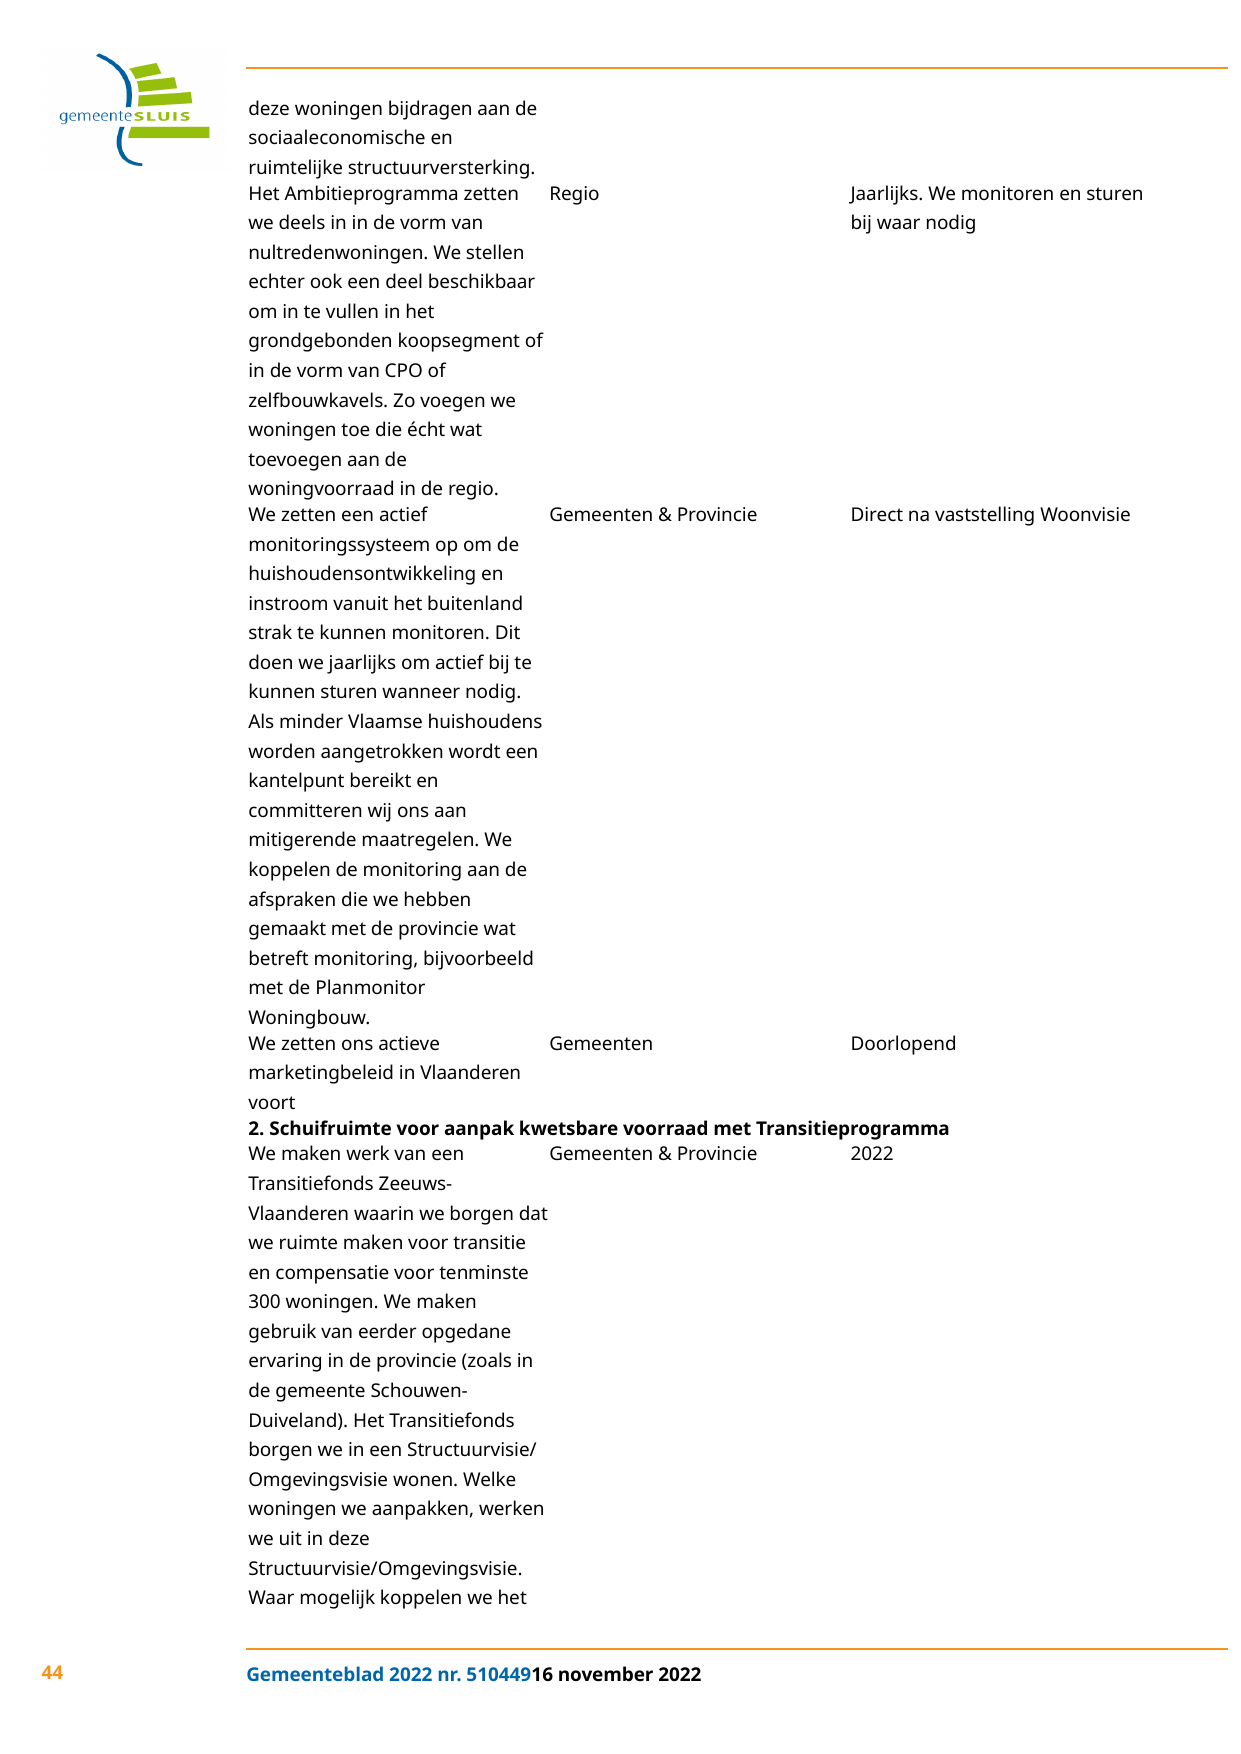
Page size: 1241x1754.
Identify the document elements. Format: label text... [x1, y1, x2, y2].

table_cell We zetten ons actieve marketingbeleid in Vlaanderen voort [248, 1030, 549, 1115]
table_cell Direct na vaststelling Woonvisie [850, 501, 1152, 1030]
table_cell Regio [549, 180, 850, 501]
table_cell Het Ambitieprogramma zetten we deels in in de vorm van nultredenwoningen. We stellen echter ook een deel beschikbaar om in te vullen in het grondgebonden koopsegment of in de vorm van CPO of zelfbouwkavels. Zo voegen we woningen toe die écht wat toevoegen aan de woningvoorraad in de regio. [248, 180, 549, 501]
table_cell 2022 [850, 1141, 1152, 1610]
table_cell Doorlopend [850, 1030, 1152, 1115]
table_cell [549, 95, 850, 180]
table_cell Jaarlijks. We monitoren en sturen bij waar nodig [850, 180, 1152, 501]
picture [41, 47, 231, 172]
table_cell Gemeenten [549, 1030, 850, 1115]
table_cell Gemeenten & Provincie [549, 501, 850, 1030]
table_cell We maken werk van een Transitiefonds Zeeuws-Vlaanderen waarin we borgen dat we ruimte maken voor transitie en compensatie voor tenminste 300 woningen. We maken gebruik van eerder opgedane ervaring in de provincie (zoals in de gemeente Schouwen-Duiveland). Het Transitiefonds borgen we in een Structuurvisie/ Omgevingsvisie wonen. Welke woningen we aanpakken, werken we uit in deze Structuurvisie/Omgevingsvisie. Waar mogelijk koppelen we het [248, 1141, 549, 1610]
table_cell We zetten een actief monitoringssysteem op om de huishoudensontwikkeling en instroom vanuit het buitenland strak te kunnen monitoren. Dit doen we jaarlijks om actief bij te kunnen sturen wanneer nodig. Als minder Vlaamse huishoudens worden aangetrokken wordt een kantelpunt bereikt en committeren wij ons aan mitigerende maatregelen. We koppelen de monitoring aan de afspraken die we hebben gemaakt met de provincie wat betreft monitoring, bijvoorbeeld met de Planmonitor Woningbouw. [248, 501, 549, 1030]
table_cell 2. Schuifruimte voor aanpak kwetsbare voorraad met Transitieprogramma [248, 1115, 1152, 1141]
table_cell Gemeenten & Provincie [549, 1141, 850, 1610]
table_cell deze woningen bijdragen aan de sociaaleconomische en ruimtelijke structuurversterking. [248, 95, 549, 180]
table_cell [850, 95, 1152, 180]
